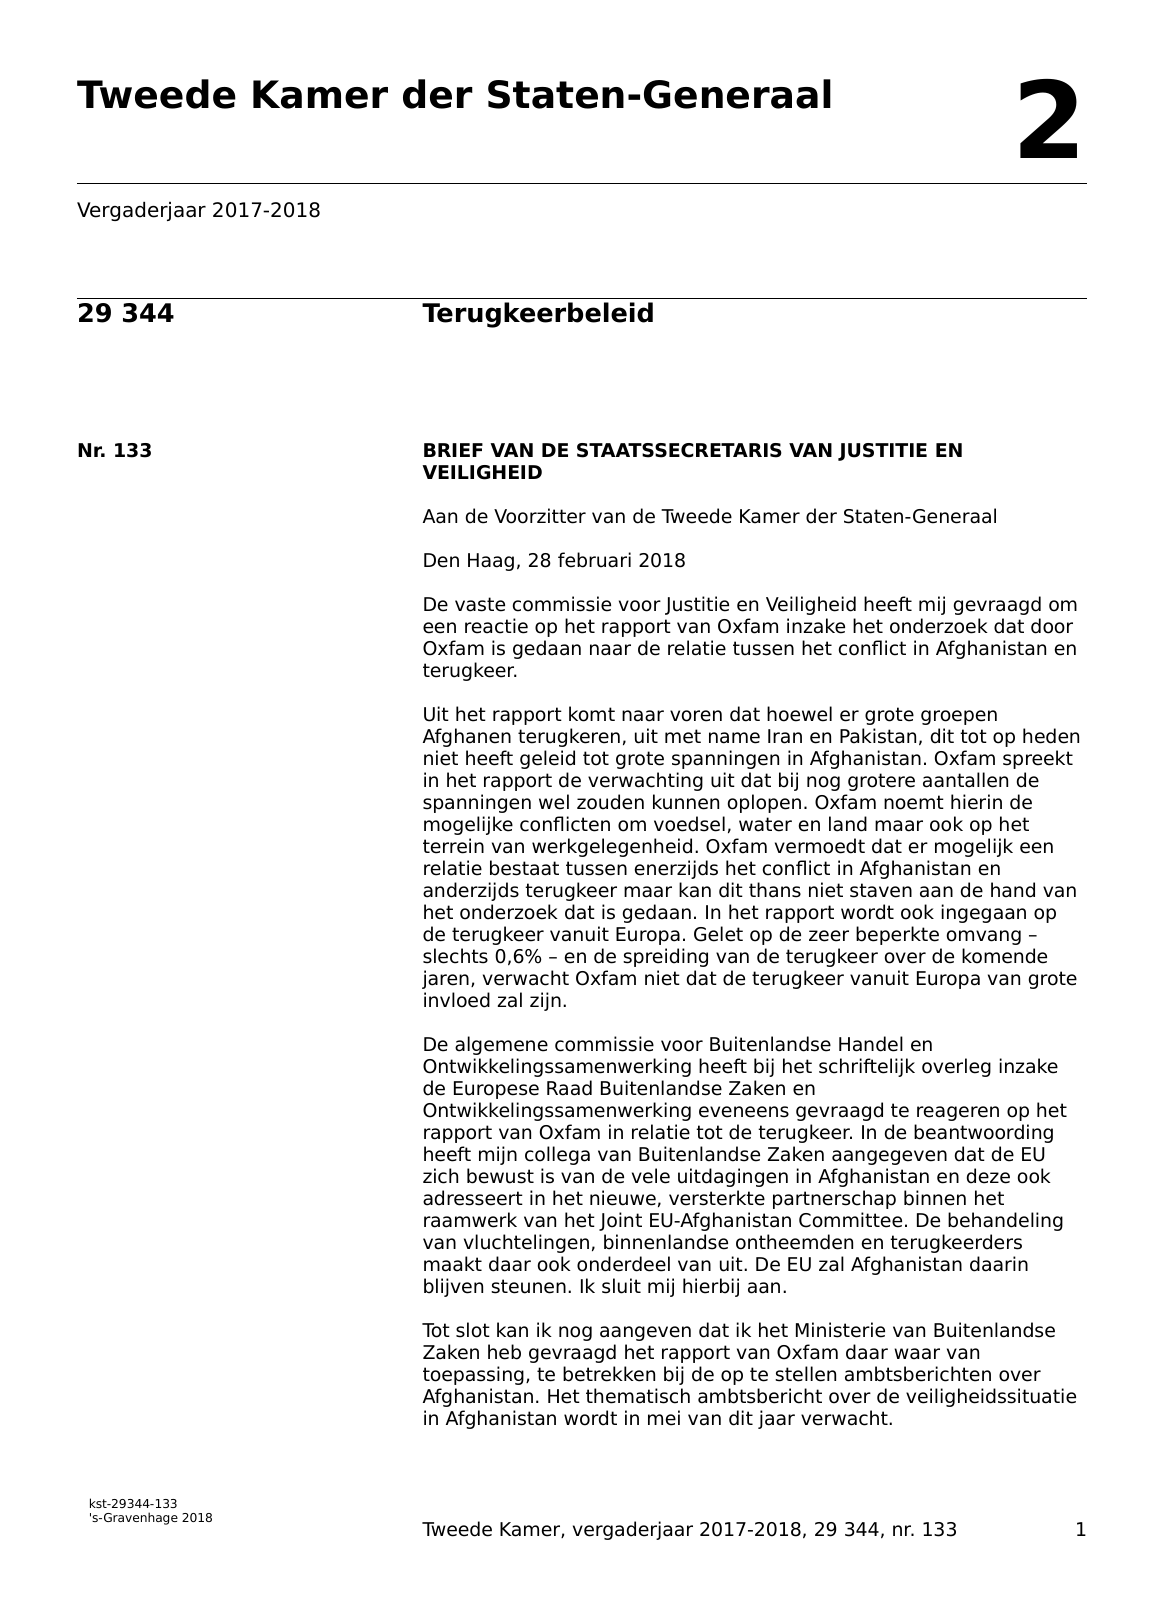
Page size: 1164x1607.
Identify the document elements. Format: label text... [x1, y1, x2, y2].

text Aan de Voorzitter van de Tweede Kamer der Staten-Generaal [422, 506, 1087, 528]
table_header 2 [886, 59, 1087, 183]
text kst-29344-133 [88, 1497, 323, 1511]
subtitle Nr. 133 BRIEF VAN DE STAATSSECRETARIS VAN JUSTITIE EN VEILIGHEID [77, 440, 1087, 484]
text De algemene commissie voor Buitenlandse Handel en Ontwikkelingssamenwerking heeft bij het schriftelijk overleg inzake de Europese Raad Buitenlandse Zaken en Ontwikkelingssamenwerking eveneens gevraagd te reageren op het rapport van Oxfam in relatie tot de terugkeer. In de beantwoording heeft mijn collega van Buitenlandse Zaken aangegeven dat de EU zich bewust is van de vele uitdagingen in Afghanistan en deze ook adresseert in het nieuwe, versterkte partnerschap binnen het raamwerk van het Joint EU-Afghanistan Committee. De behandeling van vluchtelingen, binnenlandse ontheemden en terugkeerders maakt daar ook onderdeel van uit. De EU zal Afghanistan daarin blijven steunen. Ik sluit mij hierbij aan. [422, 1034, 1087, 1298]
text Uit het rapport komt naar voren dat hoewel er grote groepen Afghanen terugkeren, uit met name Iran en Pakistan, dit tot op heden niet heeft geleid tot grote spanningen in Afghanistan. Oxfam spreekt in het rapport de verwachting uit dat bij nog grotere aantallen de spanningen wel zouden kunnen oplopen. Oxfam noemt hierin de mogelijke conflicten om voedsel, water en land maar ook op het terrein van werkgelegenheid. Oxfam vermoedt dat er mogelijk een relatie bestaat tussen enerzijds het conflict in Afghanistan en anderzijds terugkeer maar kan dit thans niet staven aan de hand van het onderzoek dat is gedaan. In het rapport wordt ook ingegaan op de terugkeer vanuit Europa. Gelet op de zeer beperkte omvang – slechts 0,6% – en de spreiding van de terugkeer over de komende jaren, verwacht Oxfam niet dat de terugkeer vanuit Europa van grote invloed zal zijn. [422, 704, 1087, 1012]
text De vaste commissie voor Justitie en Veiligheid heeft mij gevraagd om een reactie op het rapport van Oxfam inzake het onderzoek dat door Oxfam is gedaan naar de relatie tussen het conflict in Afghanistan en terugkeer. [422, 594, 1087, 682]
table_cell Vergaderjaar 2017-2018 [77, 184, 1087, 298]
text 's-Gravenhage 2018 [88, 1511, 323, 1525]
text Tot slot kan ik nog aangeven dat ik het Ministerie van Buitenlandse Zaken heb gevraagd het rapport van Oxfam daar waar van toepassing, te betrekken bij de op te stellen ambtsberichten over Afghanistan. Het thematisch ambtsbericht over de veiligheidssituatie in Afghanistan wordt in mei van dit jaar verwacht. [422, 1320, 1087, 1430]
subtitle 29 344 Terugkeerbeleid [77, 299, 1087, 329]
text Den Haag, 28 februari 2018 [422, 550, 1087, 572]
table_header Tweede Kamer der Staten-Generaal [77, 59, 886, 183]
